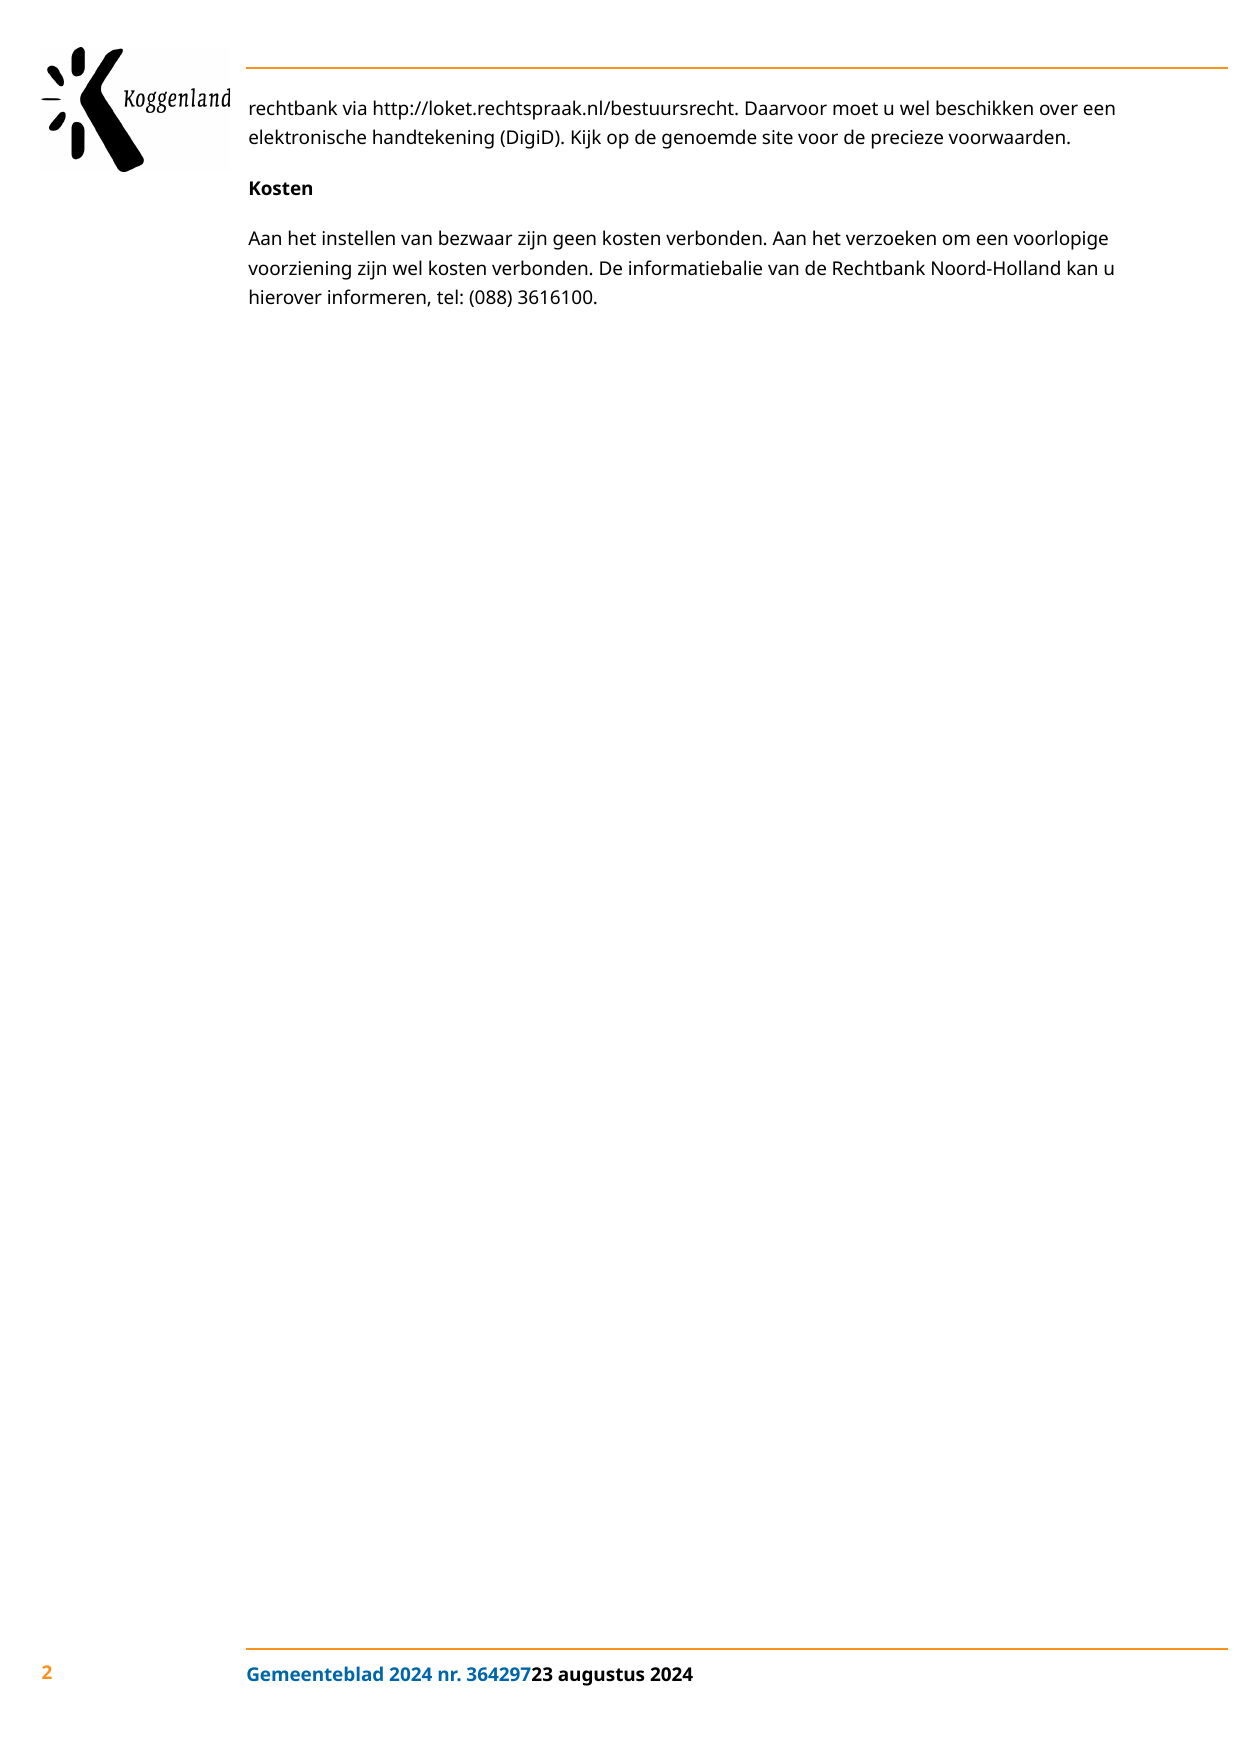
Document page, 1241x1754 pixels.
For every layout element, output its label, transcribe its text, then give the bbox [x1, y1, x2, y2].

text rechtbank via http://loket.rechtspraak.nl/bestuursrecht. Daarvoor moet u wel beschikken over een elektronische handtekening (DigiD). Kijk op de genoemde site voor de precieze voorwaarden. [248, 95, 1152, 150]
text Kosten [248, 175, 1152, 201]
text Aan het instellen van bezwaar zijn geen kosten verbonden. Aan het verzoeken om een voorlopige voorziening zijn wel kosten verbonden. De informatiebalie van de Rechtbank Noord-Holland kan u hierover informeren, tel: (088) 3616100. [248, 225, 1152, 310]
picture [41, 47, 231, 172]
